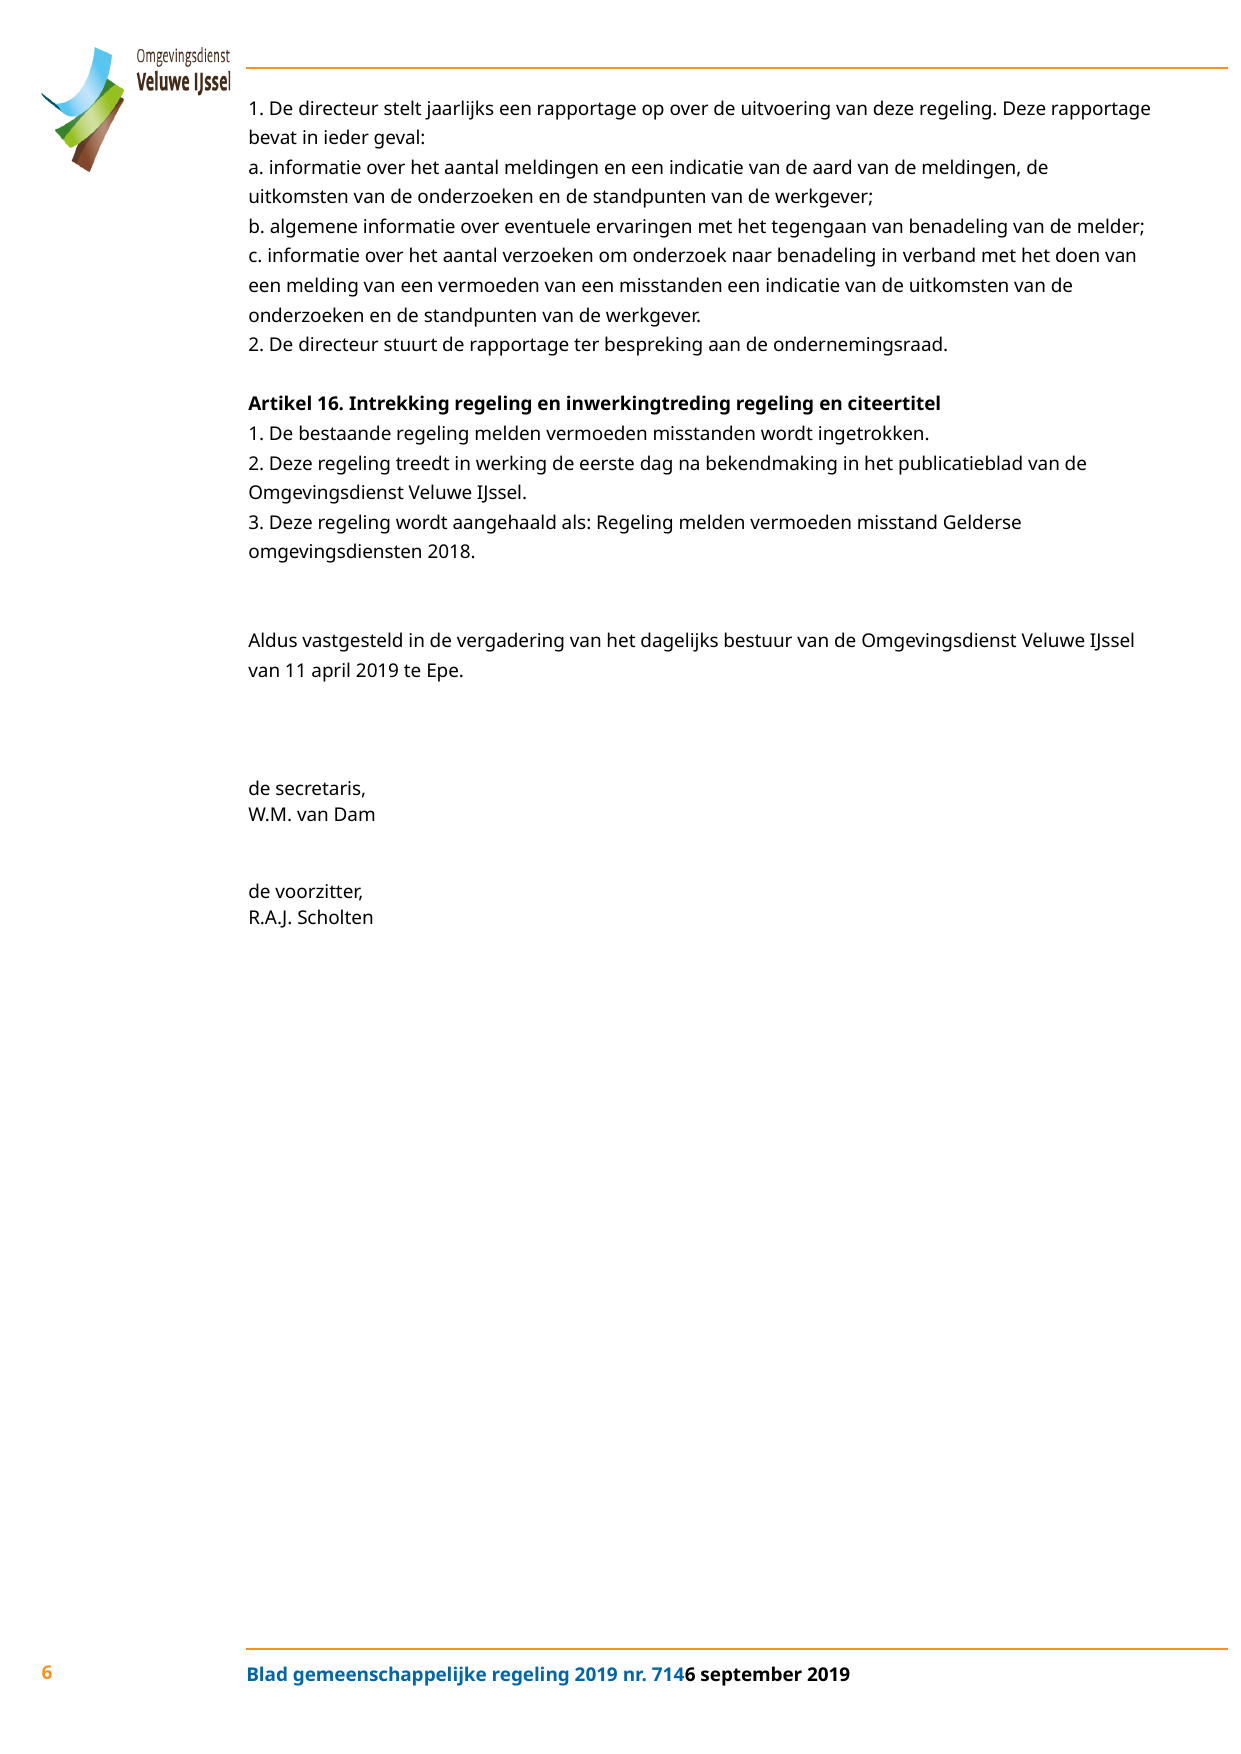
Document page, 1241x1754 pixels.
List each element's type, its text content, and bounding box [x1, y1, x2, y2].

text 2. Deze regeling treedt in werking de eerste dag na bekendmaking in het publicatieblad van de Omgevingsdienst Veluwe IJssel. [248, 450, 1152, 505]
text Aldus vastgesteld in de vergadering van het dagelijks bestuur van de Omgevingsdienst Veluwe IJssel van 11 april 2019 te Epe. [248, 627, 1152, 683]
picture [41, 47, 231, 172]
text de secretaris, [248, 775, 1152, 801]
text Artikel 16. Intrekking regeling en inwerkingtreding regeling en citeertitel [248, 391, 1152, 416]
text 3. Deze regeling wordt aangehaald als: Regeling melden vermoeden misstand Gelderse omgevingsdiensten 2018. [248, 509, 1152, 564]
text 1. De directeur stelt jaarlijks een rapportage op over de uitvoering van deze regeling. Deze rapportage bevat in ieder geval: [248, 95, 1152, 150]
text 2. De directeur stuurt de rapportage ter bespreking aan de ondernemingsraad. [248, 331, 1152, 357]
text b. algemene informatie over eventuele ervaringen met het tegengaan van benadeling van de melder; [248, 213, 1152, 239]
text de voorzitter, [248, 878, 1152, 904]
text R.A.J. Scholten [248, 904, 1152, 929]
text a. informatie over het aantal meldingen en een indicatie van de aard van de meldingen, de uitkomsten van de onderzoeken en de standpunten van de werkgever; [248, 154, 1152, 209]
text W.M. van Dam [248, 801, 1152, 827]
text c. informatie over het aantal verzoeken om onderzoek naar benadeling in verband met het doen van een melding van een vermoeden van een misstanden een indicatie van de uitkomsten van de onderzoeken en de standpunten van de werkgever. [248, 243, 1152, 328]
text 1. De bestaande regeling melden vermoeden misstanden wordt ingetrokken. [248, 420, 1152, 446]
